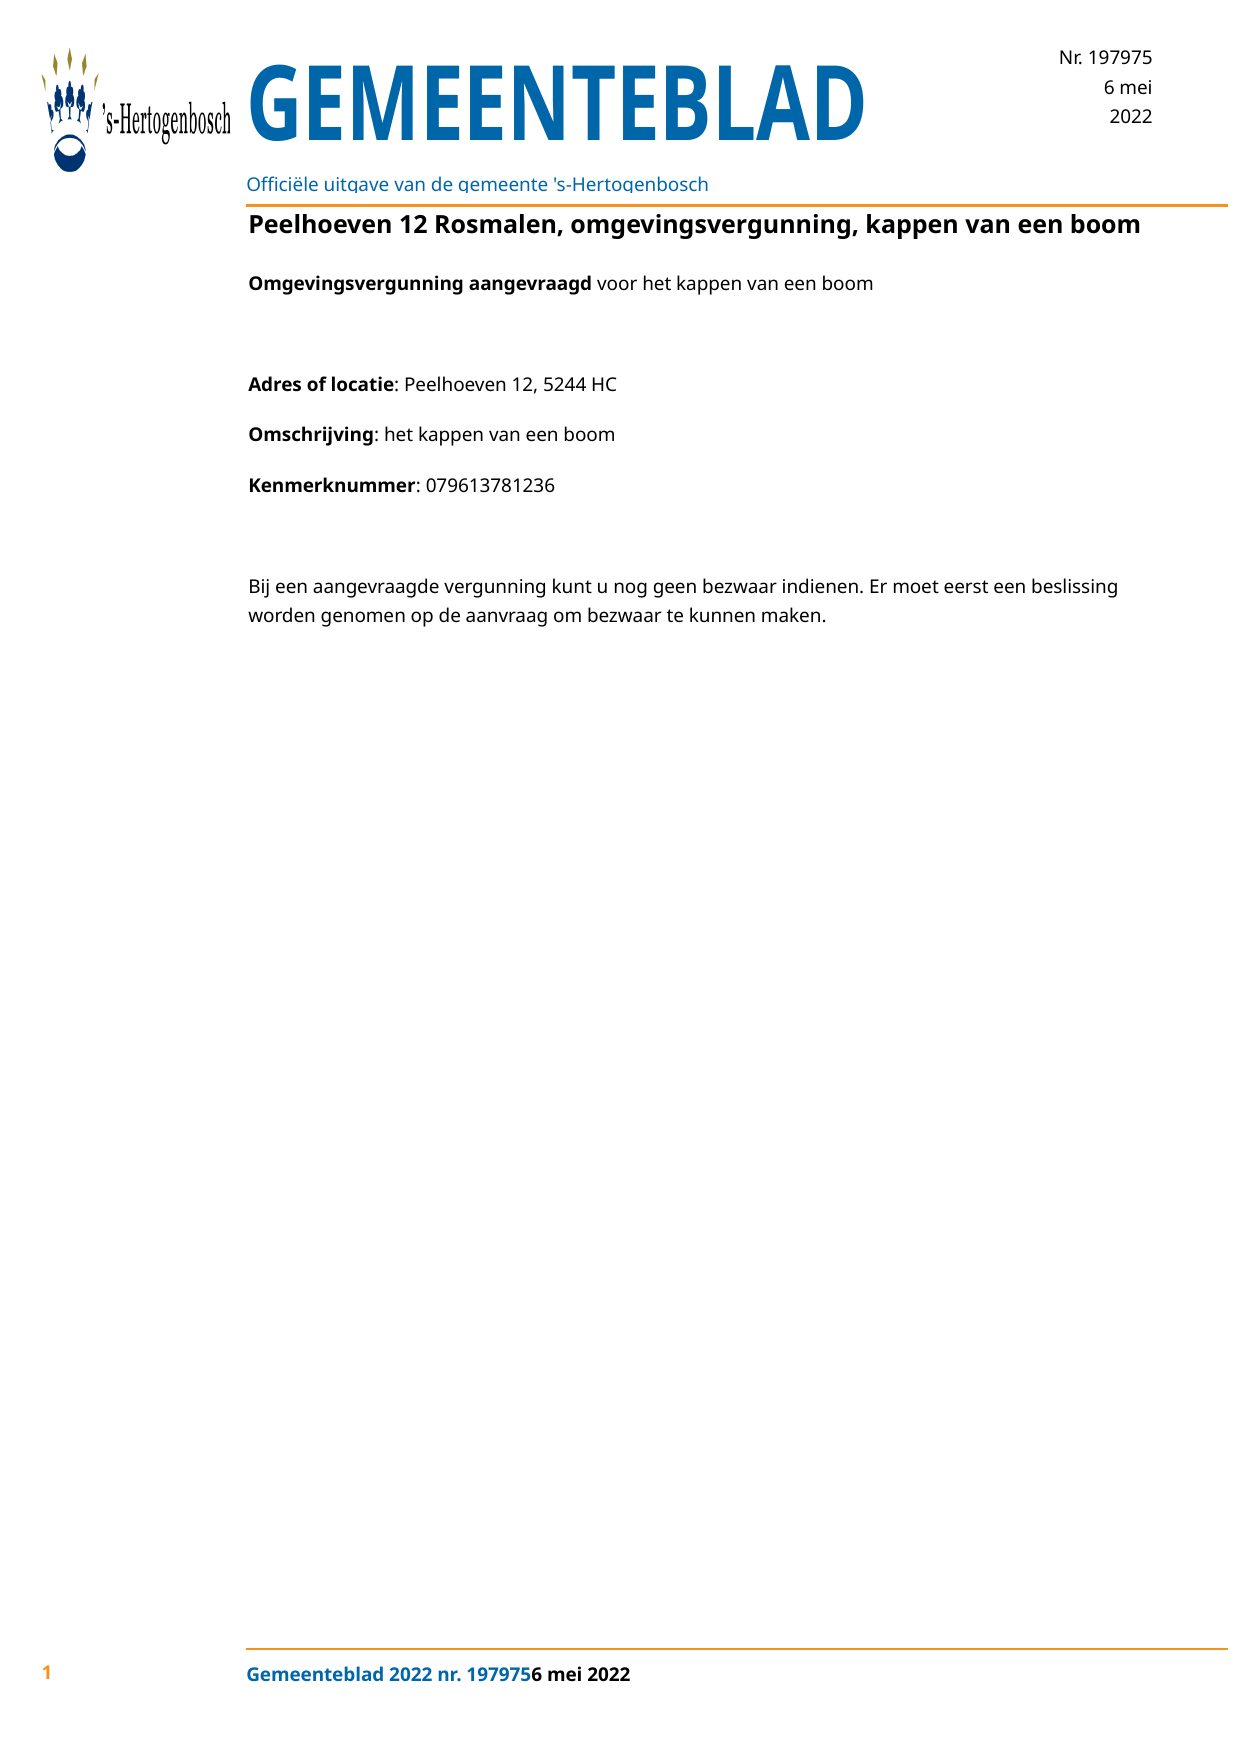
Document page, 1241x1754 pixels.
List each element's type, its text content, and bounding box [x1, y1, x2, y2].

picture [41, 47, 231, 172]
text Peelhoeven 12 Rosmalen, omgevingsvergunning, kappen van een boom [248, 207, 1152, 241]
text Adres of locatie: Peelhoeven 12, 5244 HC [248, 371, 1152, 397]
text Bij een aangevraagde vergunning kunt u nog geen bezwaar indienen. Er moet eerst een beslissing worden genomen op de aanvraag om bezwaar te kunnen maken. [248, 573, 1152, 628]
text Omschrijving: het kappen van een boom [248, 422, 1152, 447]
text Kenmerknummer: 079613781236 [248, 472, 1152, 498]
text Omgevingsvergunning aangevraagd voor het kappen van een boom [248, 270, 1152, 296]
